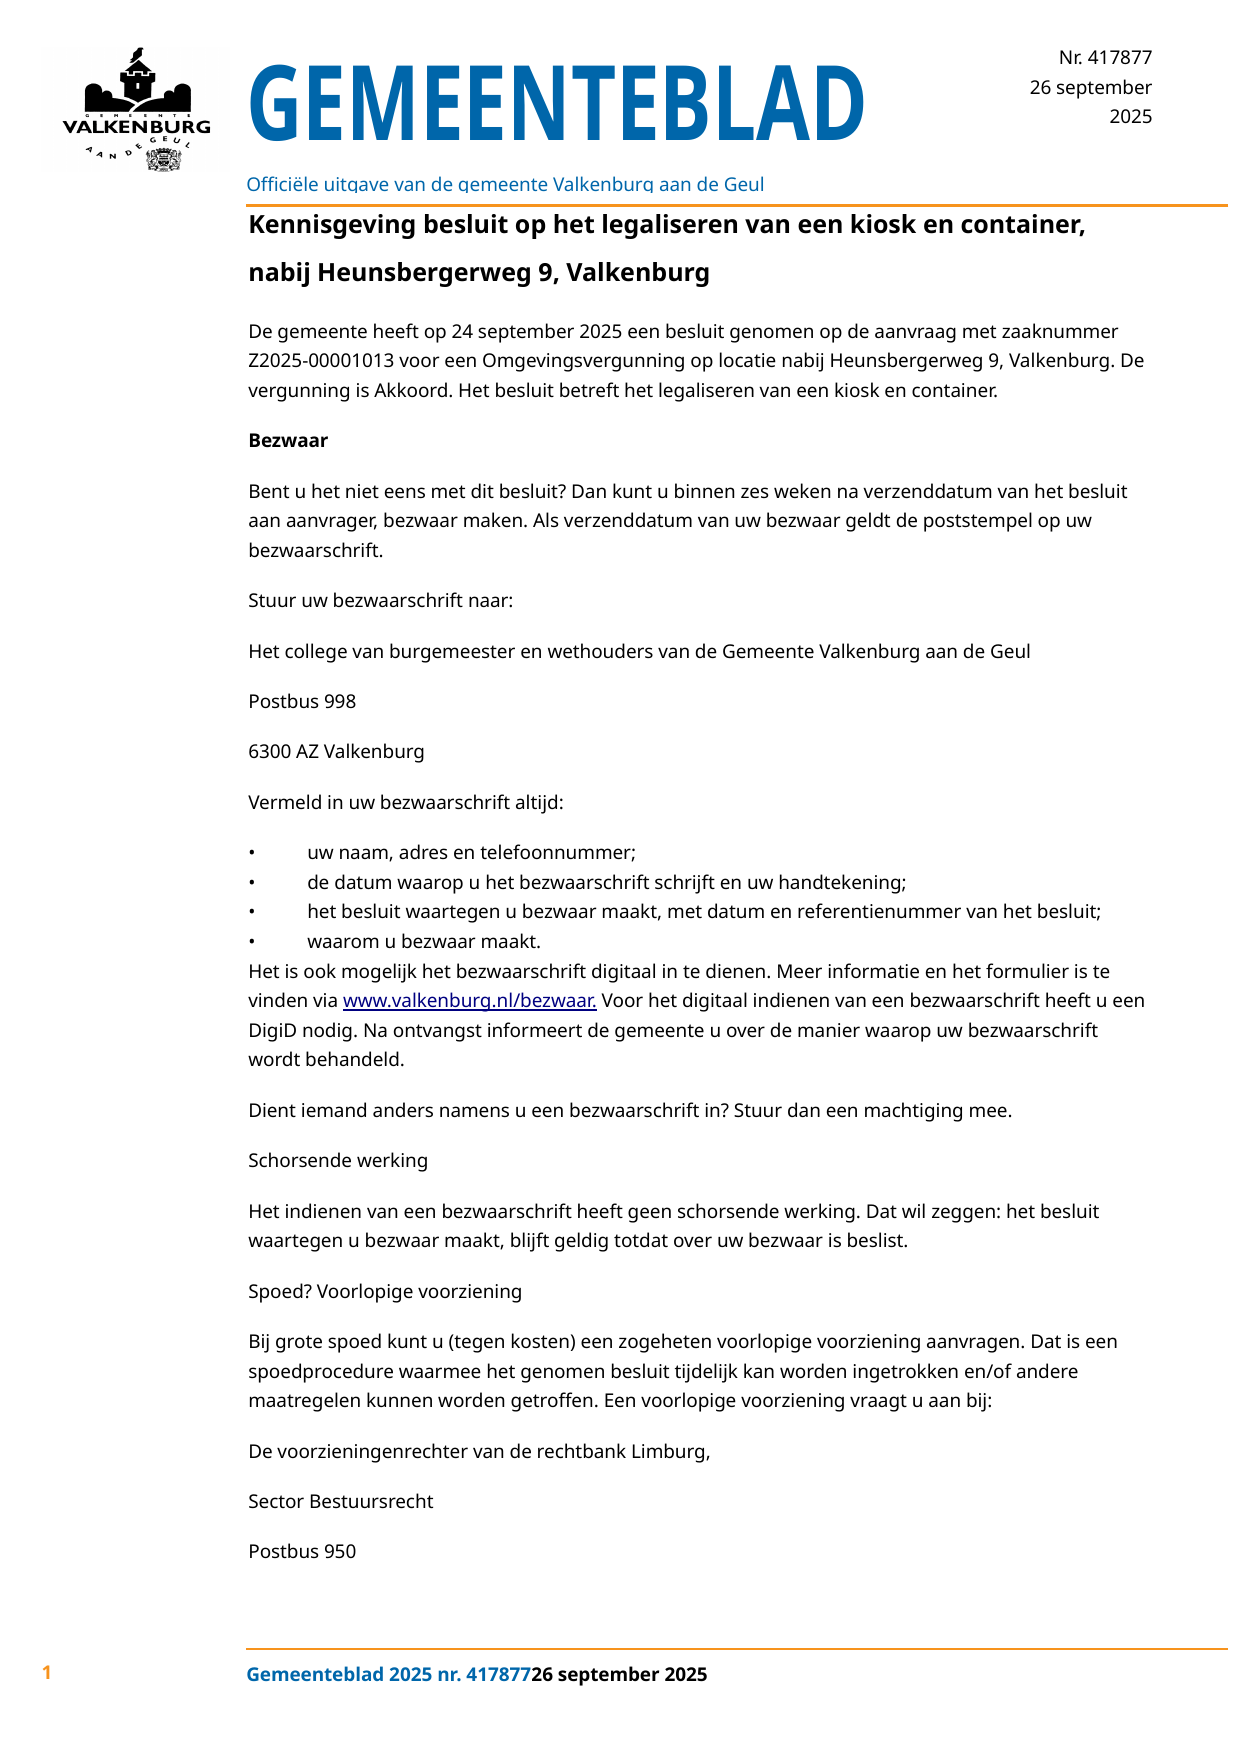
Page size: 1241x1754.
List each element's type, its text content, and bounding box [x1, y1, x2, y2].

text Postbus 998 [248, 688, 1152, 714]
list het besluit waartegen u bezwaar maakt, met datum en referentienummer van het besluit; [248, 899, 1152, 924]
text Spoed? Voorlopige voorziening [248, 1278, 1152, 1304]
text Het indienen van een bezwaarschrift heeft geen schorsende werking. Dat wil zeggen: het besluit waartegen u bezwaar maakt, blijft geldig totdat over uw bezwaar is beslist. [248, 1198, 1152, 1253]
text Dient iemand anders namens u een bezwaarschrift in? Stuur dan een machtiging mee. [248, 1097, 1152, 1123]
text Stuur uw bezwaarschrift naar: [248, 587, 1152, 613]
text De voorzieningenrechter van de rechtbank Limburg, [248, 1438, 1152, 1464]
text Het is ook mogelijk het bezwaarschrift digitaal in te dienen. Meer informatie en het formulier is te vinden via www.valkenburg.nl/bezwaar. Voor het digitaal indienen van een bezwaarschrift heeft u een DigiD nodig. Na ontvangst informeert de gemeente u over de manier waarop uw bezwaarschrift wordt behandeld. [248, 958, 1152, 1072]
text Kennisgeving besluit op het legaliseren van een kiosk en container, nabij Heunsbergerweg 9, Valkenburg [248, 207, 1152, 288]
text Vermeld in uw bezwaarschrift altijd: [248, 789, 1152, 815]
text Bij grote spoed kunt u (tegen kosten) een zogeheten voorlopige voorziening aanvragen. Dat is een spoedprocedure waarmee het genomen besluit tijdelijk kan worden ingetrokken en/of andere maatregelen kunnen worden getroffen. Een voorlopige voorziening vraagt u aan bij: [248, 1328, 1152, 1413]
text Schorsende werking [248, 1147, 1152, 1173]
text Bent u het niet eens met dit besluit? Dan kunt u binnen zes weken na verzenddatum van het besluit aan aanvrager, bezwaar maken. Als verzenddatum van uw bezwaar geldt de poststempel op uw bezwaarschrift. [248, 478, 1152, 563]
text De gemeente heeft op 24 september 2025 een besluit genomen op de aanvraag met zaaknummer Z2025-00001013 voor een Omgevingsvergunning op locatie nabij Heunsbergerweg 9, Valkenburg. De vergunning is Akkoord. Het besluit betreft het legaliseren van een kiosk en container. [248, 318, 1152, 403]
text Het college van burgemeester en wethouders van de Gemeente Valkenburg aan de Geul [248, 638, 1152, 664]
text 6300 AZ Valkenburg [248, 739, 1152, 764]
list waarom u bezwaar maakt. [248, 928, 1152, 954]
text Postbus 950 [248, 1539, 1152, 1564]
text Sector Bestuursrecht [248, 1488, 1152, 1514]
text Bezwaar [248, 427, 1152, 453]
picture [41, 47, 231, 172]
list uw naam, adres en telefoonnummer; [248, 839, 1152, 865]
list de datum waarop u het bezwaarschrift schrijft en uw handtekening; [248, 869, 1152, 895]
